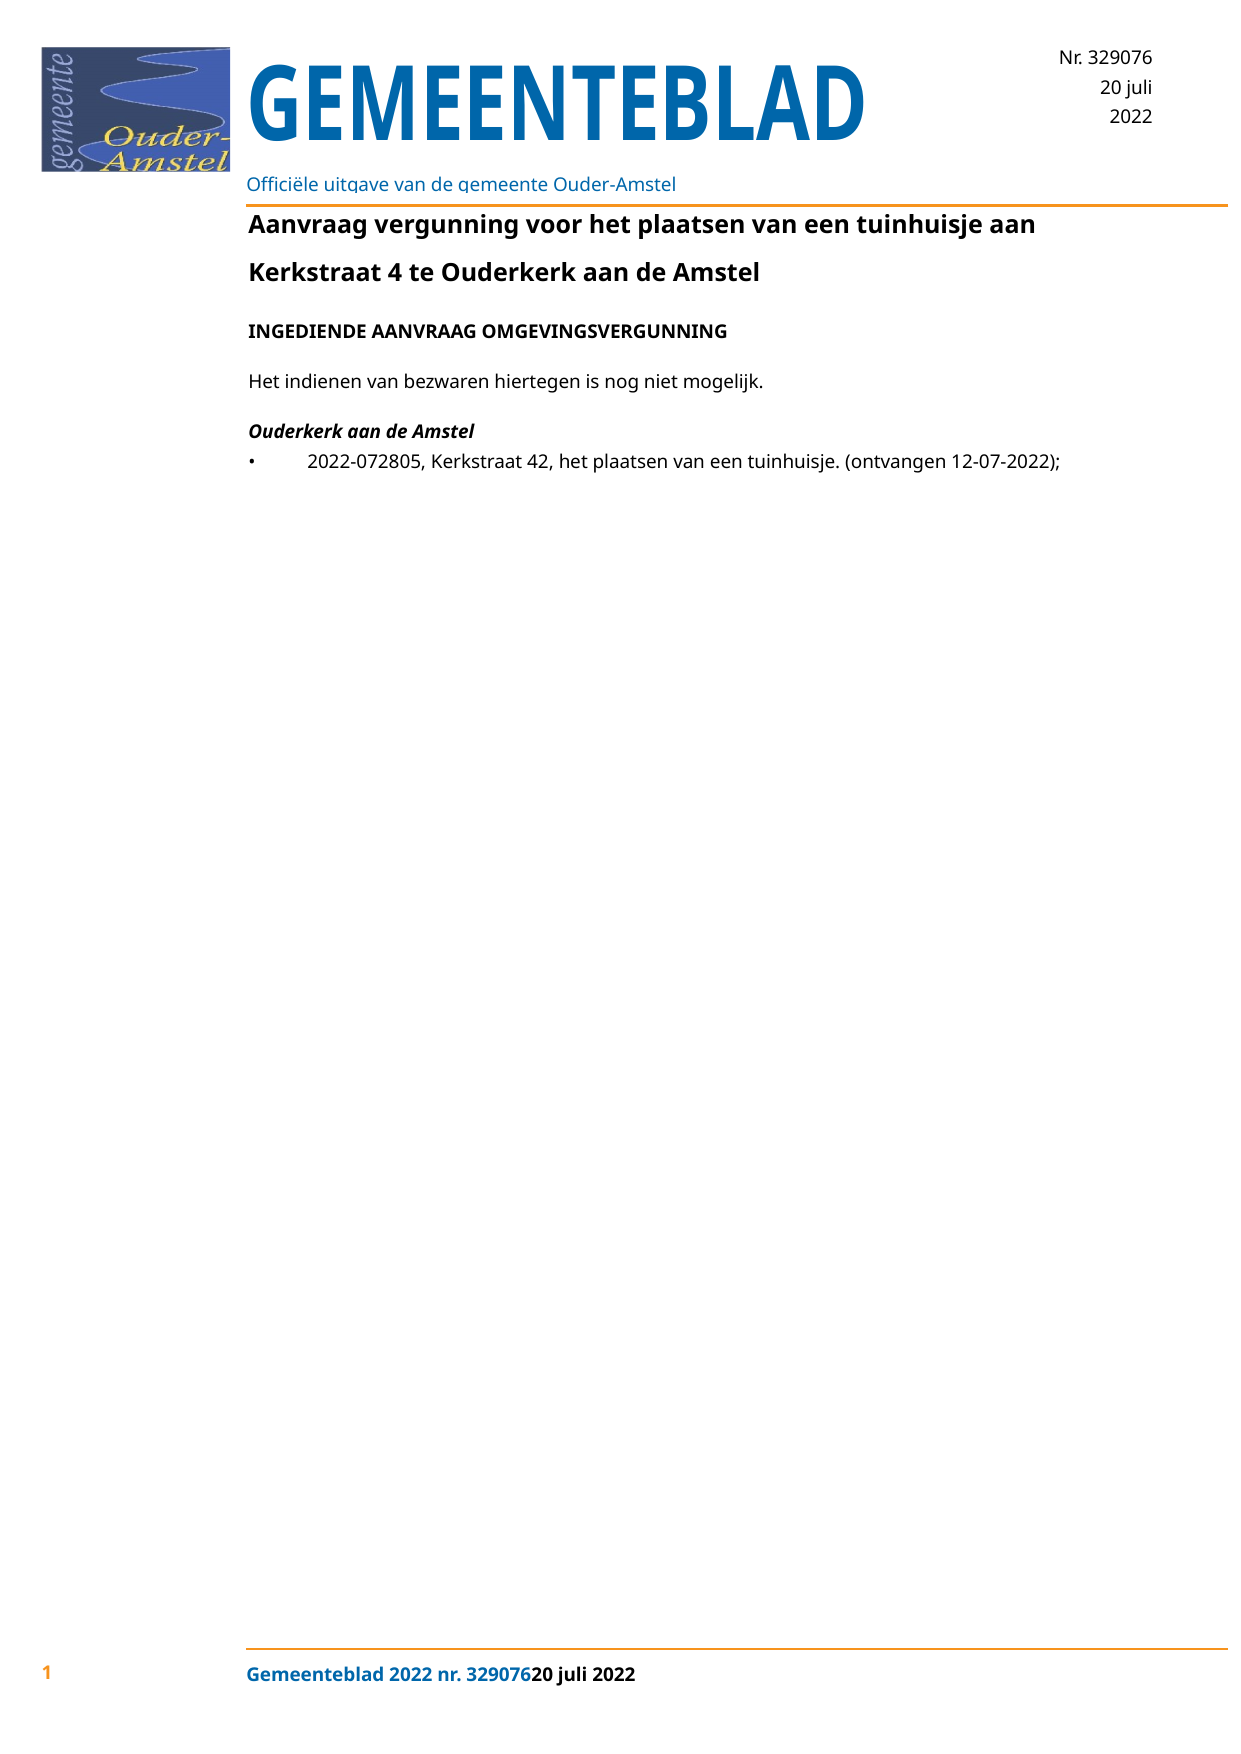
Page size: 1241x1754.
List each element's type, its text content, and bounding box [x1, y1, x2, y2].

text Aanvraag vergunning voor het plaatsen van een tuinhuisje aan Kerkstraat 4 te Ouderkerk aan de Amstel [248, 207, 1152, 288]
text Het indienen van bezwaren hiertegen is nog niet mogelijk. [248, 368, 1152, 394]
text INGEDIENDE AANVRAAG OMGEVINGSVERGUNNING [248, 318, 1152, 344]
picture [41, 47, 231, 172]
list 2022-072805, Kerkstraat 42, het plaatsen van een tuinhuisje. (ontvangen 12-07-2022); [248, 448, 1152, 474]
text Ouderkerk aan de Amstel [248, 419, 1152, 444]
